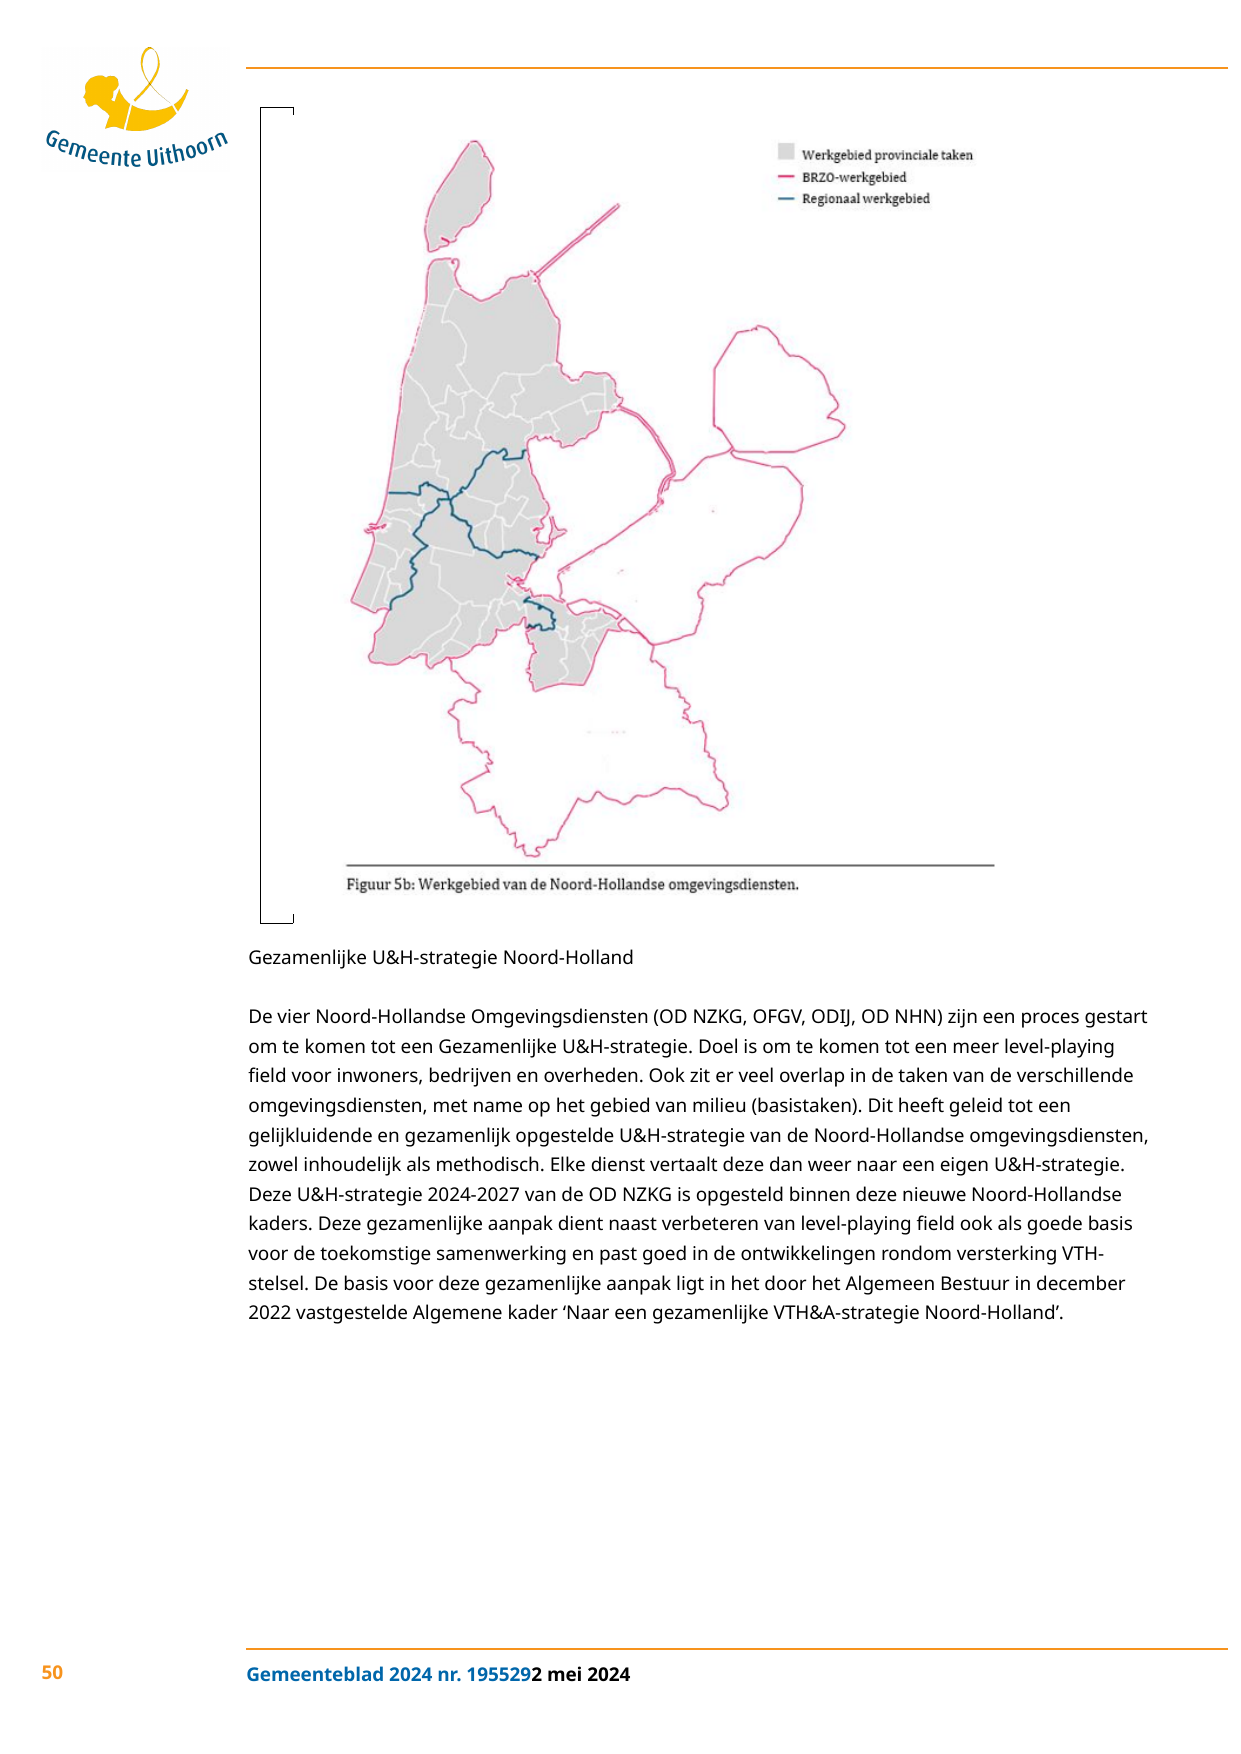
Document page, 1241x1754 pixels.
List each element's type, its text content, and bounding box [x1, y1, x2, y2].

picture [41, 47, 231, 172]
text Gezamenlijke U&H-strategie Noord-Holland [248, 944, 1152, 970]
text De vier Noord-Hollandse Omgevingsdiensten (OD NZKG, OFGV, ODIJ, OD NHN) zijn een proces gestart om te komen tot een Gezamenlijke U&H-strategie. Doel is om te komen tot een meer level-playing field voor inwoners, bedrijven en overheden. Ook zit er veel overlap in de taken van de verschillende omgevingsdiensten, met name op het gebied van milieu (basistaken). Dit heeft geleid tot een gelijkluidende en gezamenlijk opgestelde U&H-strategie van de Noord-Hollandse omgevingsdiensten, zowel inhoudelijk als methodisch. Elke dienst vertaalt deze dan weer naar een eigen U&H-strategie. Deze U&H-strategie 2024-2027 van de OD NZKG is opgesteld binnen deze nieuwe Noord-Hollandse kaders. Deze gezamenlijke aanpak dient naast verbeteren van level-playing field ook als goede basis voor de toekomstige samenwerking en past goed in de ontwikkelingen rondom versterking VTH-stelsel. De basis voor deze gezamenlijke aanpak ligt in het door het Algemeen Bestuur in december 2022 vastgestelde Algemene kader ‘Naar een gezamenlijke VTH&A-strategie Noord-Holland’. [248, 1003, 1152, 1325]
picture [268, 115, 1031, 914]
